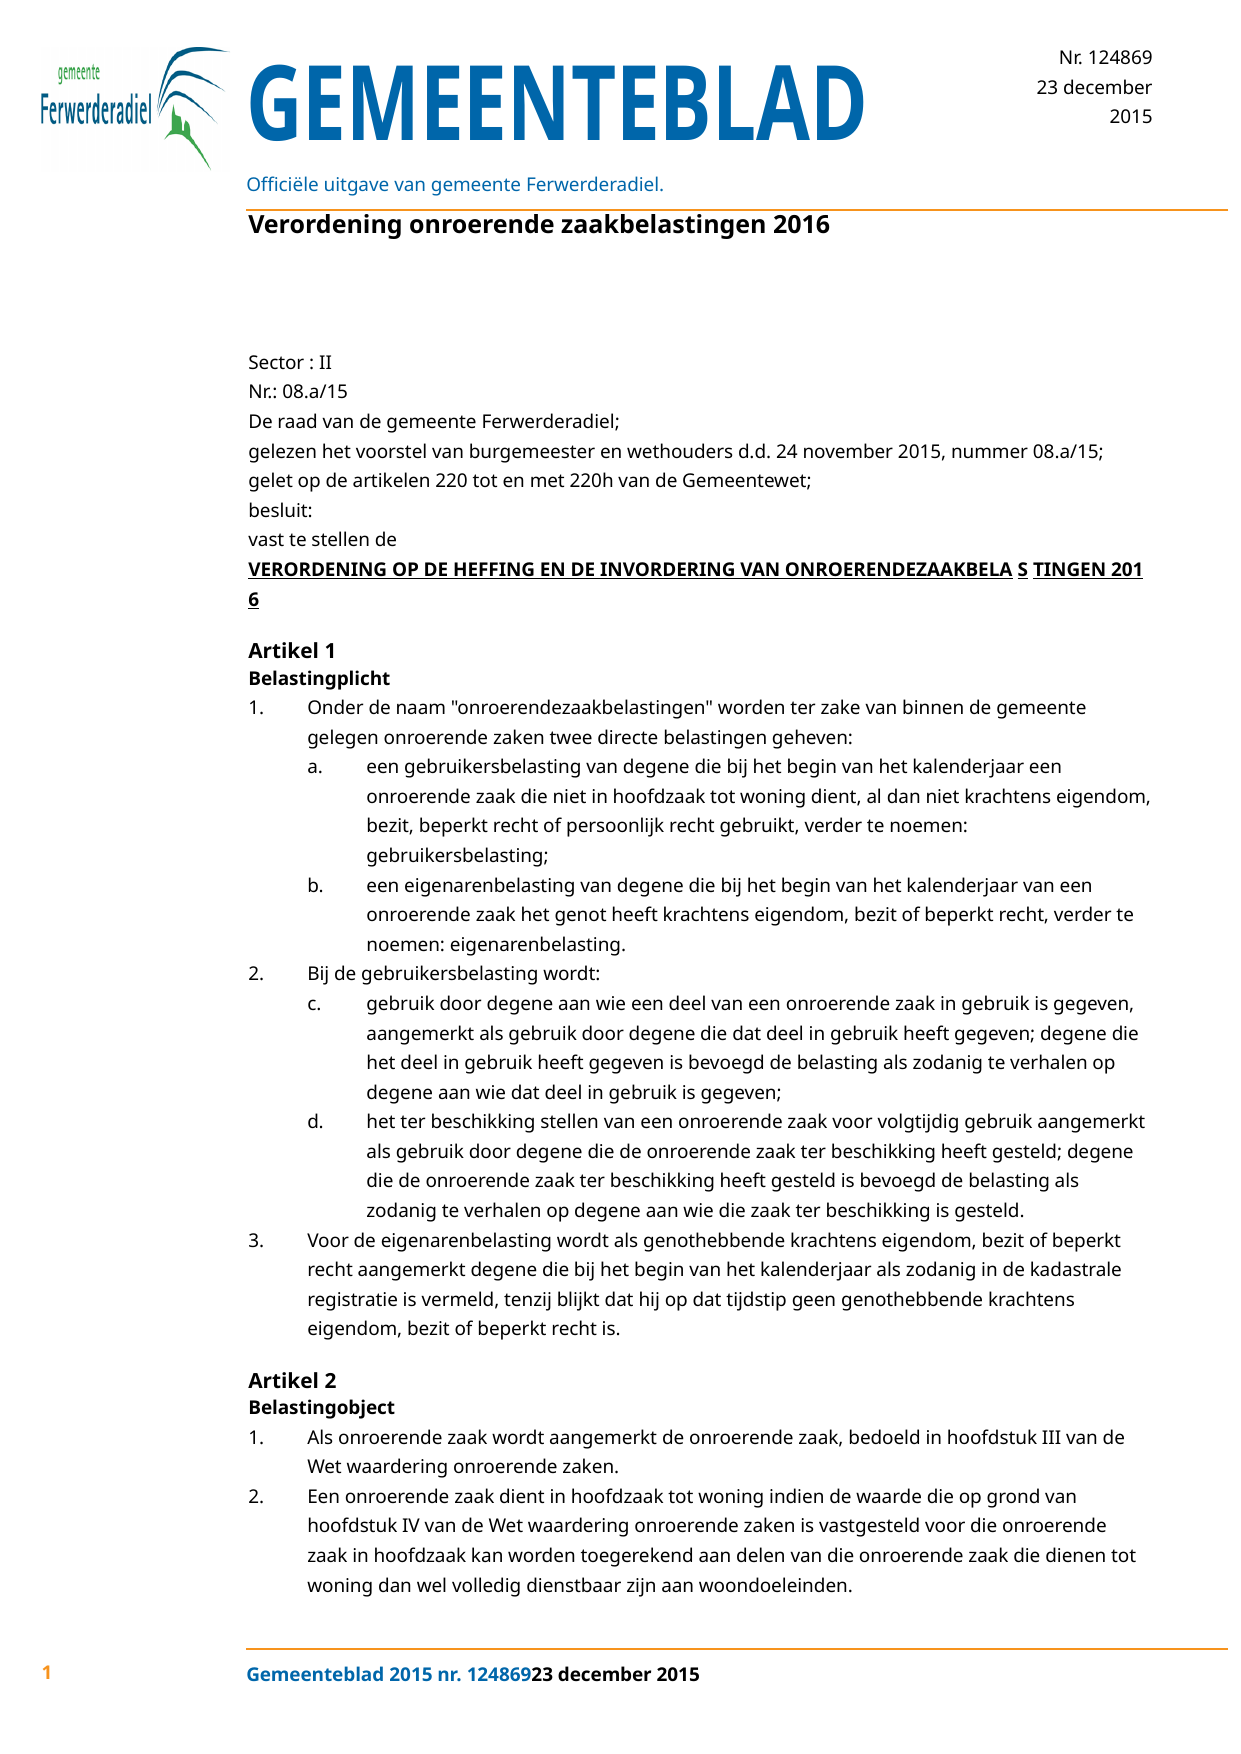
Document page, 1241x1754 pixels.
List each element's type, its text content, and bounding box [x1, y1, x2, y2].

text Belastingplicht [248, 665, 1152, 690]
list Voor de eigenarenbelasting wordt als genothebbende krachtens eigendom, bezit of beperkt recht aangemerkt degene die bij het begin van het kalenderjaar als zodanig in de kadastrale registratie is vermeld, tenzij blijkt dat hij op dat tijdstip geen genothebbende krachtens eigendom, bezit of beperkt recht is. [248, 1227, 1152, 1341]
text Artikel 1 [248, 636, 1152, 665]
picture [41, 47, 231, 172]
text vast te stellen de [248, 527, 1152, 552]
text Sector : II [248, 349, 1152, 375]
text Belastingobject [248, 1394, 1152, 1420]
list een gebruikersbelasting van degene die bij het begin van het kalenderjaar een onroerende zaak die niet in hoofdzaak tot woning dient, al dan niet krachtens eigendom, bezit, beperkt recht of persoonlijk recht gebruikt, verder te noemen: gebruikersbelasting; [307, 753, 1152, 868]
text gelezen het voorstel van burgemeester en wethouders d.d. 24 november 2015, nummer 08.a/15; [248, 438, 1152, 464]
text Verordening onroerende zaakbelastingen 2016 [248, 211, 1152, 241]
list het ter beschikking stellen van een onroerende zaak voor volgtijdig gebruik aangemerkt als gebruik door degene die de onroerende zaak ter beschikking heeft gesteld; degene die de onroerende zaak ter beschikking heeft gesteld is bevoegd de belasting als zodanig te verhalen op degene aan wie die zaak ter beschikking is gesteld. [307, 1108, 1152, 1223]
list een eigenarenbelasting van degene die bij het begin van het kalenderjaar van een onroerende zaak het genot heeft krachtens eigendom, bezit of beperkt recht, verder te noemen: eigenarenbelasting. [307, 872, 1152, 957]
list Een onroerende zaak dient in hoofdzaak tot woning indien de waarde die op grond van hoofdstuk IV van de Wet waardering onroerende zaken is vastgesteld voor die onroerende zaak in hoofdzaak kan worden toegerekend aan delen van die onroerende zaak die dienen tot woning dan wel volledig dienstbaar zijn aan woondoeleinden. [248, 1483, 1152, 1598]
list Bij de gebruikersbelasting wordt: [248, 961, 1152, 986]
text gelet op de artikelen 220 tot en met 220h van de Gemeentewet; [248, 467, 1152, 493]
list Onder de naam "onroerendezaakbelastingen" worden ter zake van binnen de gemeente gelegen onroerende zaken twee directe belastingen geheven: [248, 694, 1152, 749]
list Als onroerende zaak wordt aangemerkt de onroerende zaak, bedoeld in hoofdstuk III van de Wet waardering onroerende zaken. [248, 1424, 1152, 1479]
list gebruik door degene aan wie een deel van een onroerende zaak in gebruik is gegeven, aangemerkt als gebruik door degene die dat deel in gebruik heeft gegeven; degene die het deel in gebruik heeft gegeven is bevoegd de belasting als zodanig te verhalen op degene aan wie dat deel in gebruik is gegeven; [307, 990, 1152, 1104]
text besluit: [248, 497, 1152, 523]
text Artikel 2 [248, 1366, 1152, 1394]
text Nr.: 08.a/15 [248, 379, 1152, 404]
text De raad van de gemeente Ferwerderadiel; [248, 408, 1152, 434]
text VERORDENING OP DE HEFFING EN DE INVORDERING VAN ONROERENDEZAAKBELA S TINGEN 201 6 [248, 556, 1152, 612]
